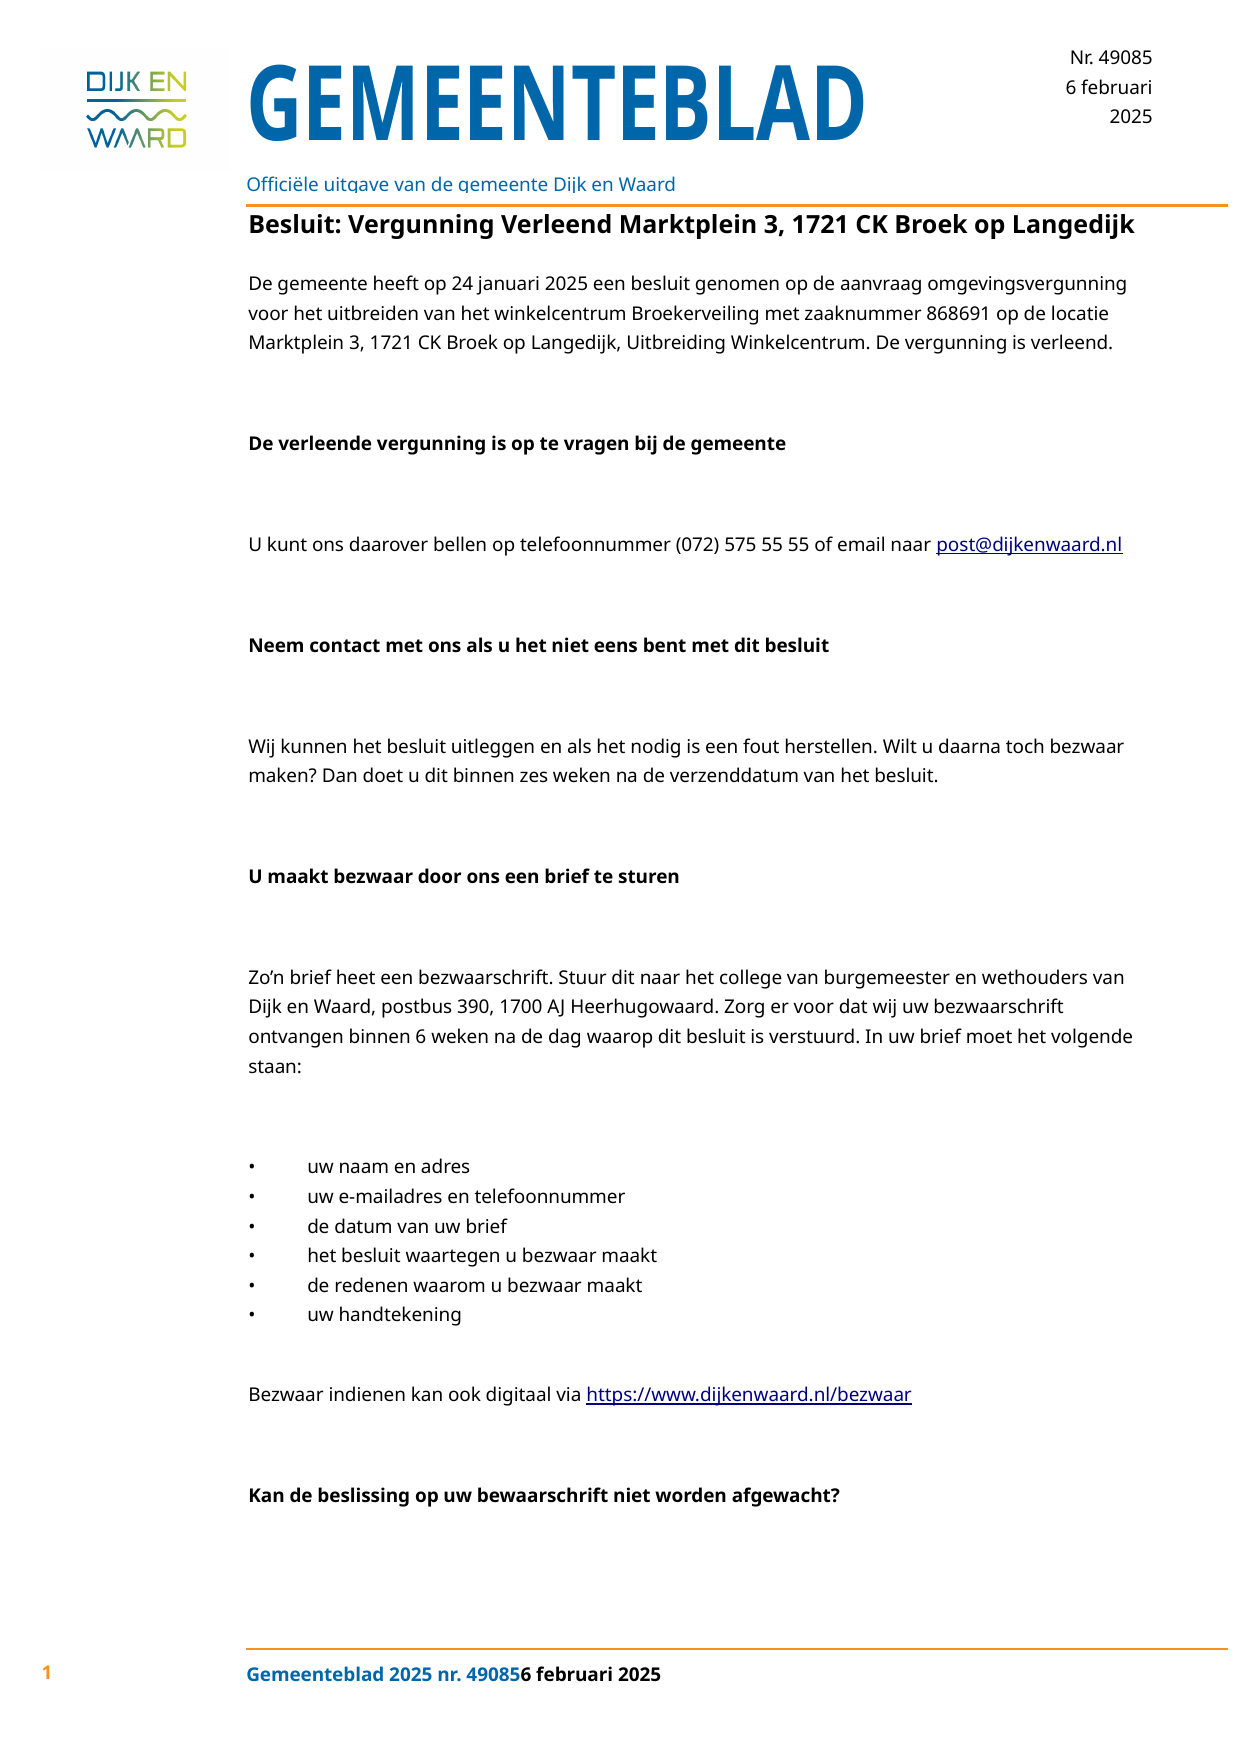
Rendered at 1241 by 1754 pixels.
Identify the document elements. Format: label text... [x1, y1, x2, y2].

text Besluit: Vergunning Verleend Marktplein 3, 1721 CK Broek op Langedijk [248, 207, 1152, 241]
text Neem contact met ons als u het niet eens bent met dit besluit [248, 632, 1152, 658]
text U maakt bezwaar door ons een brief te sturen [248, 863, 1152, 889]
text U kunt ons daarover bellen op telefoonnummer (072) 575 55 55 of email naar post@dijkenwaard.nl [248, 531, 1152, 557]
picture [41, 47, 231, 172]
list uw e-mailadres en telefoonnummer [248, 1183, 1152, 1209]
list het besluit waartegen u bezwaar maakt [248, 1242, 1152, 1268]
list de datum van uw brief [248, 1213, 1152, 1238]
text Kan de beslissing op uw bewaarschrift niet worden afgewacht? [248, 1482, 1152, 1508]
list uw handtekening [248, 1302, 1152, 1327]
list de redenen waarom u bezwaar maakt [248, 1272, 1152, 1298]
list uw naam en adres [248, 1154, 1152, 1179]
text Zo’n brief heet een bezwaarschrift. Stuur dit naar het college van burgemeester en wethouders van Dijk en Waard, postbus 390, 1700 AJ Heerhugowaard. Zorg er voor dat wij uw bezwaarschrift ontvangen binnen 6 weken na de dag waarop dit besluit is verstuurd. In uw brief moet het volgende staan: [248, 964, 1152, 1078]
text De gemeente heeft op 24 januari 2025 een besluit genomen op de aanvraag omgevingsvergunning voor het uitbreiden van het winkelcentrum Broekerveiling met zaaknummer 868691 op de locatie Marktplein 3, 1721 CK Broek op Langedijk, Uitbreiding Winkelcentrum. De vergunning is verleend. [248, 270, 1152, 355]
text De verleende vergunning is op te vragen bij de gemeente [248, 430, 1152, 456]
text Bezwaar indienen kan ook digitaal via https://www.dijkenwaard.nl/bezwaar [248, 1382, 1152, 1407]
text Wij kunnen het besluit uitleggen en als het nodig is een fout herstellen. Wilt u daarna toch bezwaar maken? Dan doet u dit binnen zes weken na de verzenddatum van het besluit. [248, 733, 1152, 788]
